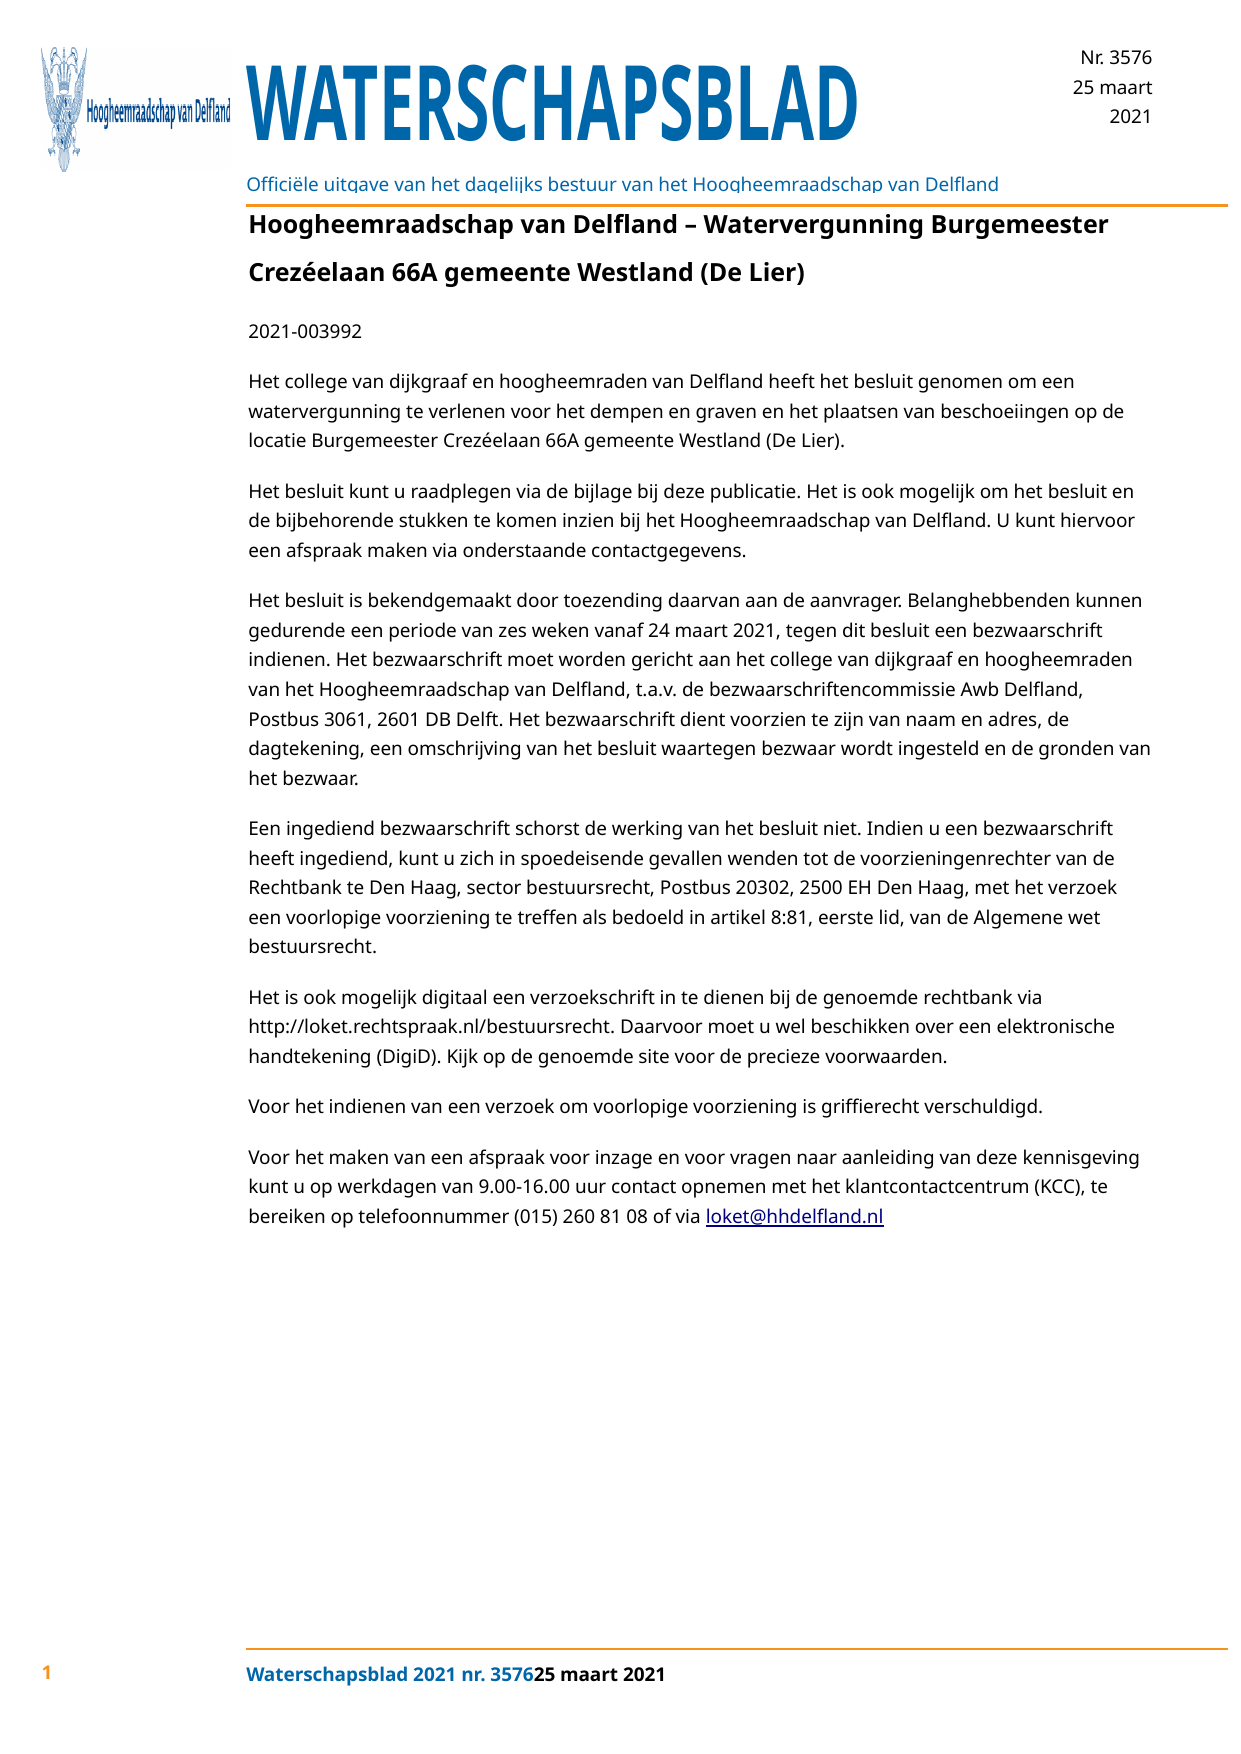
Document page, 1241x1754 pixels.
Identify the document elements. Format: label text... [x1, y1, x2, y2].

text Voor het maken van een afspraak voor inzage en voor vragen naar aanleiding van deze kennisgeving kunt u op werkdagen van 9.00-16.00 uur contact opnemen met het klantcontactcentrum (KCC), te bereiken op telefoonnummer (015) 260 81 08 of via loket@hhdelfland.nl [248, 1144, 1152, 1229]
text Hoogheemraadschap van Delfland – Watervergunning Burgemeester Crezéelaan 66A gemeente Westland (De Lier) [248, 207, 1152, 288]
text Het besluit kunt u raadplegen via de bijlage bij deze publicatie. Het is ook mogelijk om het besluit en de bijbehorende stukken te komen inzien bij het Hoogheemraadschap van Delfland. U kunt hiervoor een afspraak maken via onderstaande contactgegevens. [248, 478, 1152, 563]
text Het besluit is bekendgemaakt door toezending daarvan aan de aanvrager. Belanghebbenden kunnen gedurende een periode van zes weken vanaf 24 maart 2021, tegen dit besluit een bezwaarschrift indienen. Het bezwaarschrift moet worden gericht aan het college van dijkgraaf en hoogheemraden van het Hoogheemraadschap van Delfland, t.a.v. de bezwaarschriftencommissie Awb Delfland, Postbus 3061, 2601 DB Delft. Het bezwaarschrift dient voorzien te zijn van naam en adres, de dagtekening, een omschrijving van het besluit waartegen bezwaar wordt ingesteld en de gronden van het bezwaar. [248, 587, 1152, 791]
picture [41, 47, 231, 172]
text Een ingediend bezwaarschrift schorst de werking van het besluit niet. Indien u een bezwaarschrift heeft ingediend, kunt u zich in spoedeisende gevallen wenden tot de voorzieningenrechter van de Rechtbank te Den Haag, sector bestuursrecht, Postbus 20302, 2500 EH Den Haag, met het verzoek een voorlopige voorziening te treffen als bedoeld in artikel 8:81, eerste lid, van de Algemene wet bestuursrecht. [248, 815, 1152, 959]
text Voor het indienen van een verzoek om voorlopige voorziening is griffierecht verschuldigd. [248, 1094, 1152, 1119]
text Het is ook mogelijk digitaal een verzoekschrift in te dienen bij de genoemde rechtbank via http://loket.rechtspraak.nl/bestuursrecht. Daarvoor moet u wel beschikken over een elektronische handtekening (DigiD). Kijk op de genoemde site voor de precieze voorwaarden. [248, 984, 1152, 1069]
text 2021-003992 [248, 318, 1152, 344]
text Het college van dijkgraaf en hoogheemraden van Delfland heeft het besluit genomen om een watervergunning te verlenen voor het dempen en graven en het plaatsen van beschoeiingen op de locatie Burgemeester Crezéelaan 66A gemeente Westland (De Lier). [248, 368, 1152, 453]
